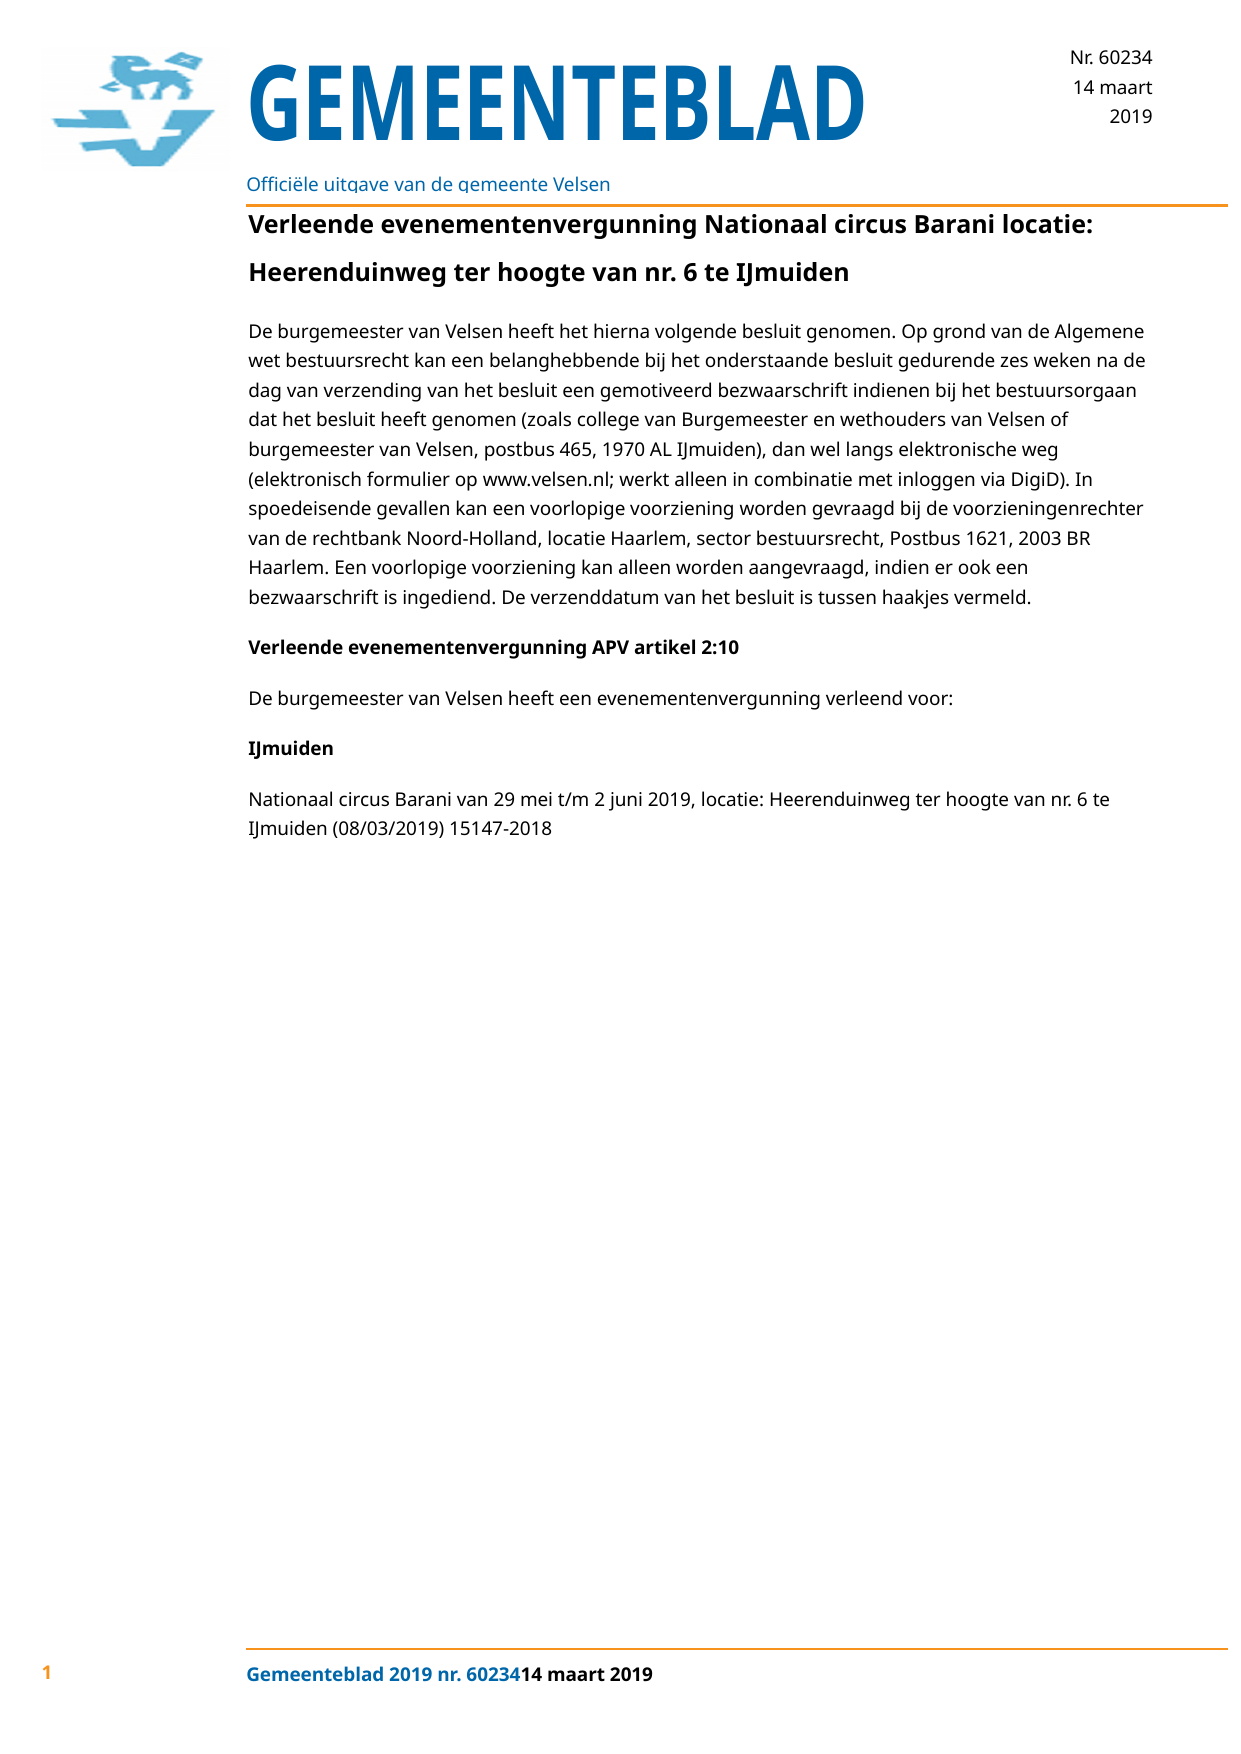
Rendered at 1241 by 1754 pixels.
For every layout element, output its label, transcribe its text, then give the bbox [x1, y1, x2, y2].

text Verleende evenementenvergunning Nationaal circus Barani locatie: Heerenduinweg ter hoogte van nr. 6 te IJmuiden [248, 207, 1152, 288]
picture [41, 47, 231, 172]
text De burgemeester van Velsen heeft een evenementenvergunning verleend voor: [248, 685, 1152, 711]
text Nationaal circus Barani van 29 mei t/m 2 juni 2019, locatie: Heerenduinweg ter hoogte van nr. 6 te IJmuiden (08/03/2019) 15147-2018 [248, 786, 1152, 841]
text De burgemeester van Velsen heeft het hierna volgende besluit genomen. Op grond van de Algemene wet bestuursrecht kan een belanghebbende bij het onderstaande besluit gedurende zes weken na de dag van verzending van het besluit een gemotiveerd bezwaarschrift indienen bij het bestuursorgaan dat het besluit heeft genomen (zoals college van Burgemeester en wethouders van Velsen of burgemeester van Velsen, postbus 465, 1970 AL IJmuiden), dan wel langs elektronische weg (elektronisch formulier op www.velsen.nl; werkt alleen in combinatie met inloggen via DigiD). In spoedeisende gevallen kan een voorlopige voorziening worden gevraagd bij de voorzieningenrechter van de rechtbank Noord-Holland, locatie Haarlem, sector bestuursrecht, Postbus 1621, 2003 BR Haarlem. Een voorlopige voorziening kan alleen worden aangevraagd, indien er ook een bezwaarschrift is ingediend. De verzenddatum van het besluit is tussen haakjes vermeld. [248, 318, 1152, 610]
text IJmuiden [248, 735, 1152, 761]
text Verleende evenementenvergunning APV artikel 2:10 [248, 634, 1152, 660]
